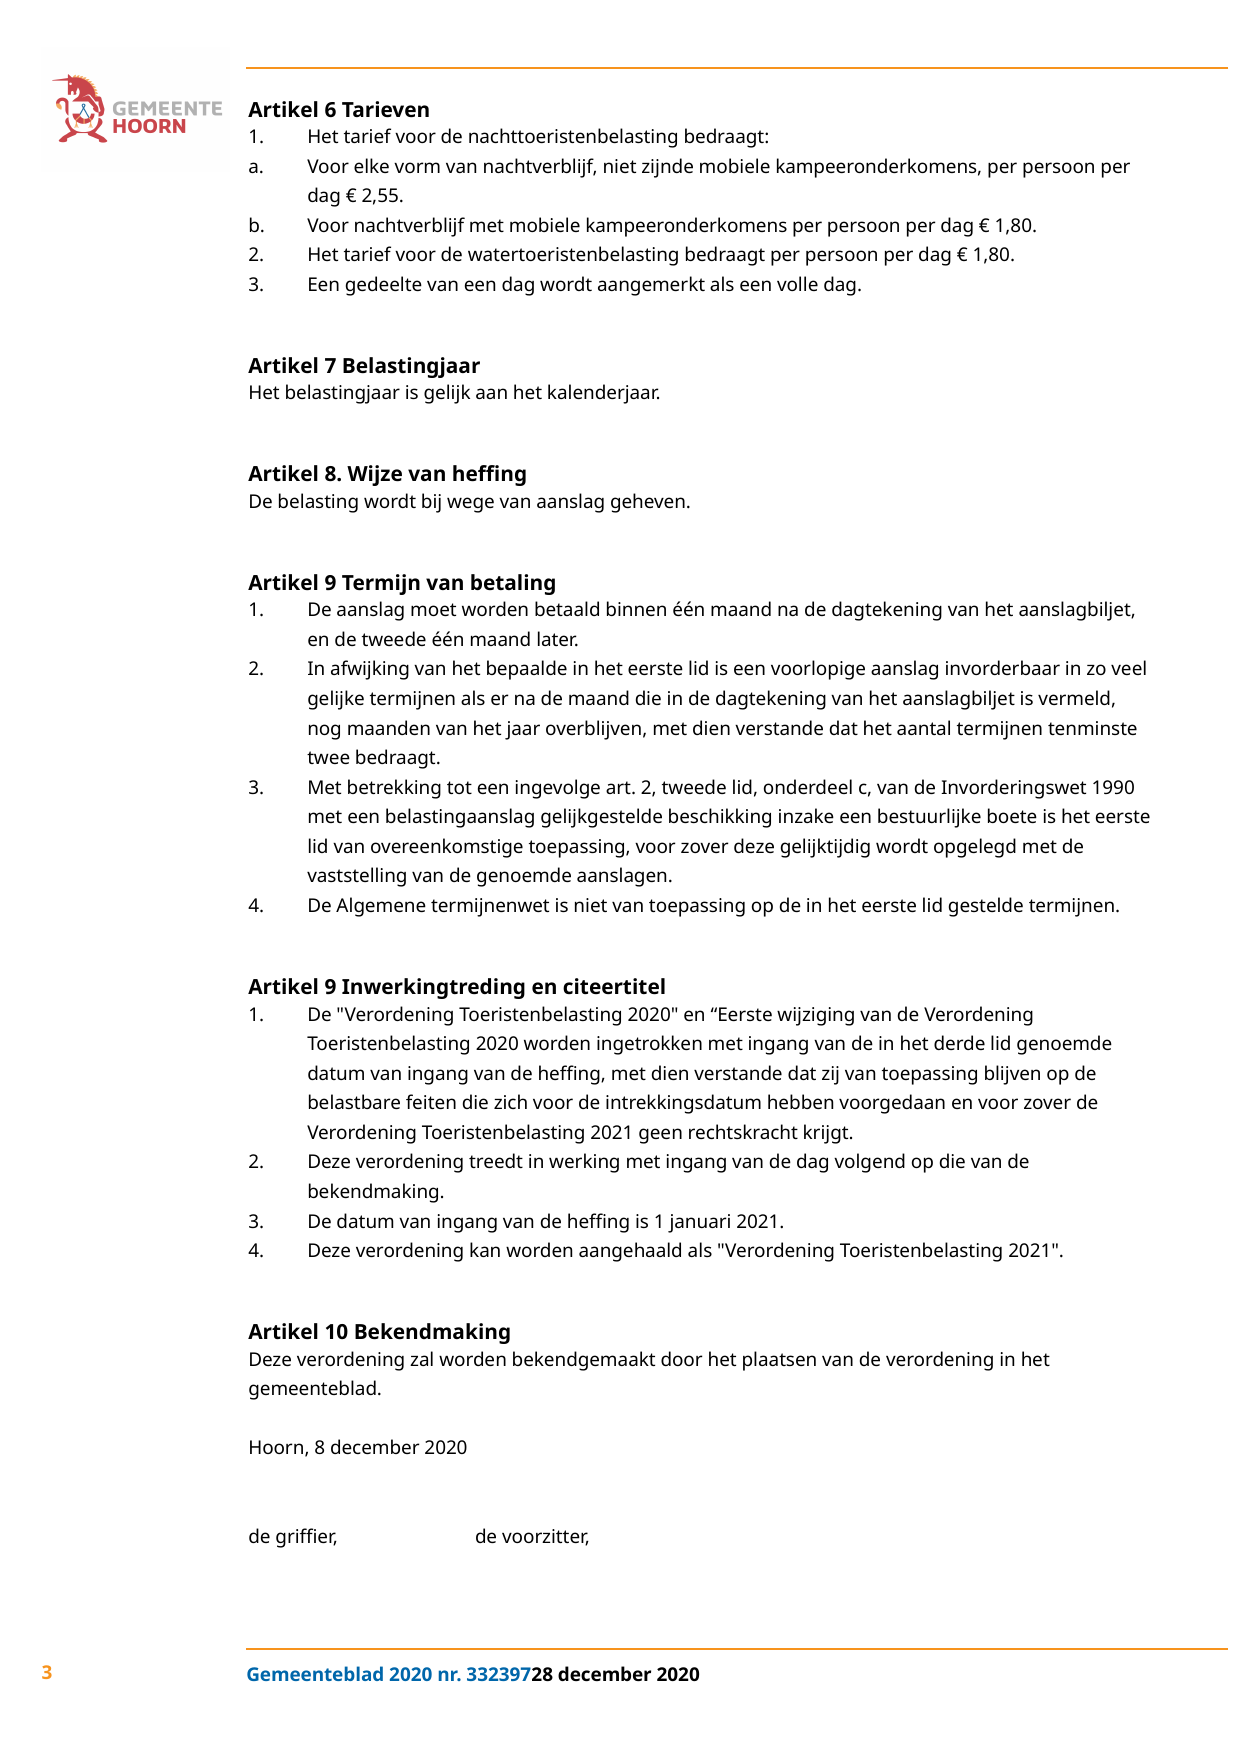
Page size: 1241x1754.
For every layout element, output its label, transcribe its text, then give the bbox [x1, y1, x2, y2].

picture [41, 47, 231, 172]
list Het tarief voor de nachttoeristenbelasting bedraagt: [248, 123, 1152, 149]
text Artikel 6 Tarieven [248, 95, 1152, 123]
list Met betrekking tot een ingevolge art. 2, tweede lid, onderdeel c, van de Invorderingswet 1990 met een belastingaanslag gelijkgestelde beschikking inzake een bestuurlijke boete is het eerste lid van overeenkomstige toepassing, voor zover deze gelijktijdig wordt opgelegd met de vaststelling van de genoemde aanslagen. [248, 774, 1152, 888]
list In afwijking van het bepaalde in het eerste lid is een voorlopige aanslag invorderbaar in zo veel gelijke termijnen als er na de maand die in de dagtekening van het aanslagbiljet is vermeld, nog maanden van het jaar overblijven, met dien verstande dat het aantal termijnen tenminste twee bedraagt. [248, 656, 1152, 770]
list De aanslag moet worden betaald binnen één maand na de dagtekening van het aanslagbiljet, en de tweede één maand later. [248, 596, 1152, 652]
list De "Verordening Toeristenbelasting 2020" en “Eerste wijziging van de Verordening Toeristenbelasting 2020 worden ingetrokken met ingang van de in het derde lid genoemde datum van ingang van de heffing, met dien verstande dat zij van toepassing blijven op de belastbare feiten die zich voor de intrekkingsdatum hebben voorgedaan en voor zover de Verordening Toeristenbelasting 2021 geen rechtskracht krijgt. [248, 1001, 1152, 1145]
text Het belastingjaar is gelijk aan het kalenderjaar. [248, 379, 1152, 405]
list De datum van ingang van de heffing is 1 januari 2021. [248, 1208, 1152, 1233]
list Het tarief voor de watertoeristenbelasting bedraagt per persoon per dag € 1,80. [248, 242, 1152, 267]
text Artikel 7 Belastingjaar [248, 351, 1152, 379]
text De belasting wordt bij wege van aanslag geheven. [248, 488, 1152, 514]
text Artikel 10 Bekendmaking [248, 1317, 1152, 1346]
text Hoorn, 8 december 2020 [248, 1434, 1152, 1460]
list De Algemene termijnenwet is niet van toepassing op de in het eerste lid gestelde termijnen. [248, 892, 1152, 918]
text Artikel 8. Wijze van heffing [248, 459, 1152, 488]
list Deze verordening treedt in werking met ingang van de dag volgend op die van de bekendmaking. [248, 1149, 1152, 1204]
text de griffier, de voorzitter, [248, 1523, 1152, 1549]
list Voor elke vorm van nachtverblijf, niet zijnde mobiele kampeeronderkomens, per persoon per dag € 2,55. [248, 153, 1152, 208]
text Artikel 9 Termijn van betaling [248, 568, 1152, 596]
list Deze verordening kan worden aangehaald als "Verordening Toeristenbelasting 2021". [248, 1237, 1152, 1263]
list Voor nachtverblijf met mobiele kampeeronderkomens per persoon per dag € 1,80. [248, 212, 1152, 238]
text Artikel 9 Inwerkingtreding en citeertitel [248, 972, 1152, 1001]
text Deze verordening zal worden bekendgemaakt door het plaatsen van de verordening in het gemeenteblad. [248, 1346, 1152, 1401]
list Een gedeelte van een dag wordt aangemerkt als een volle dag. [248, 271, 1152, 297]
